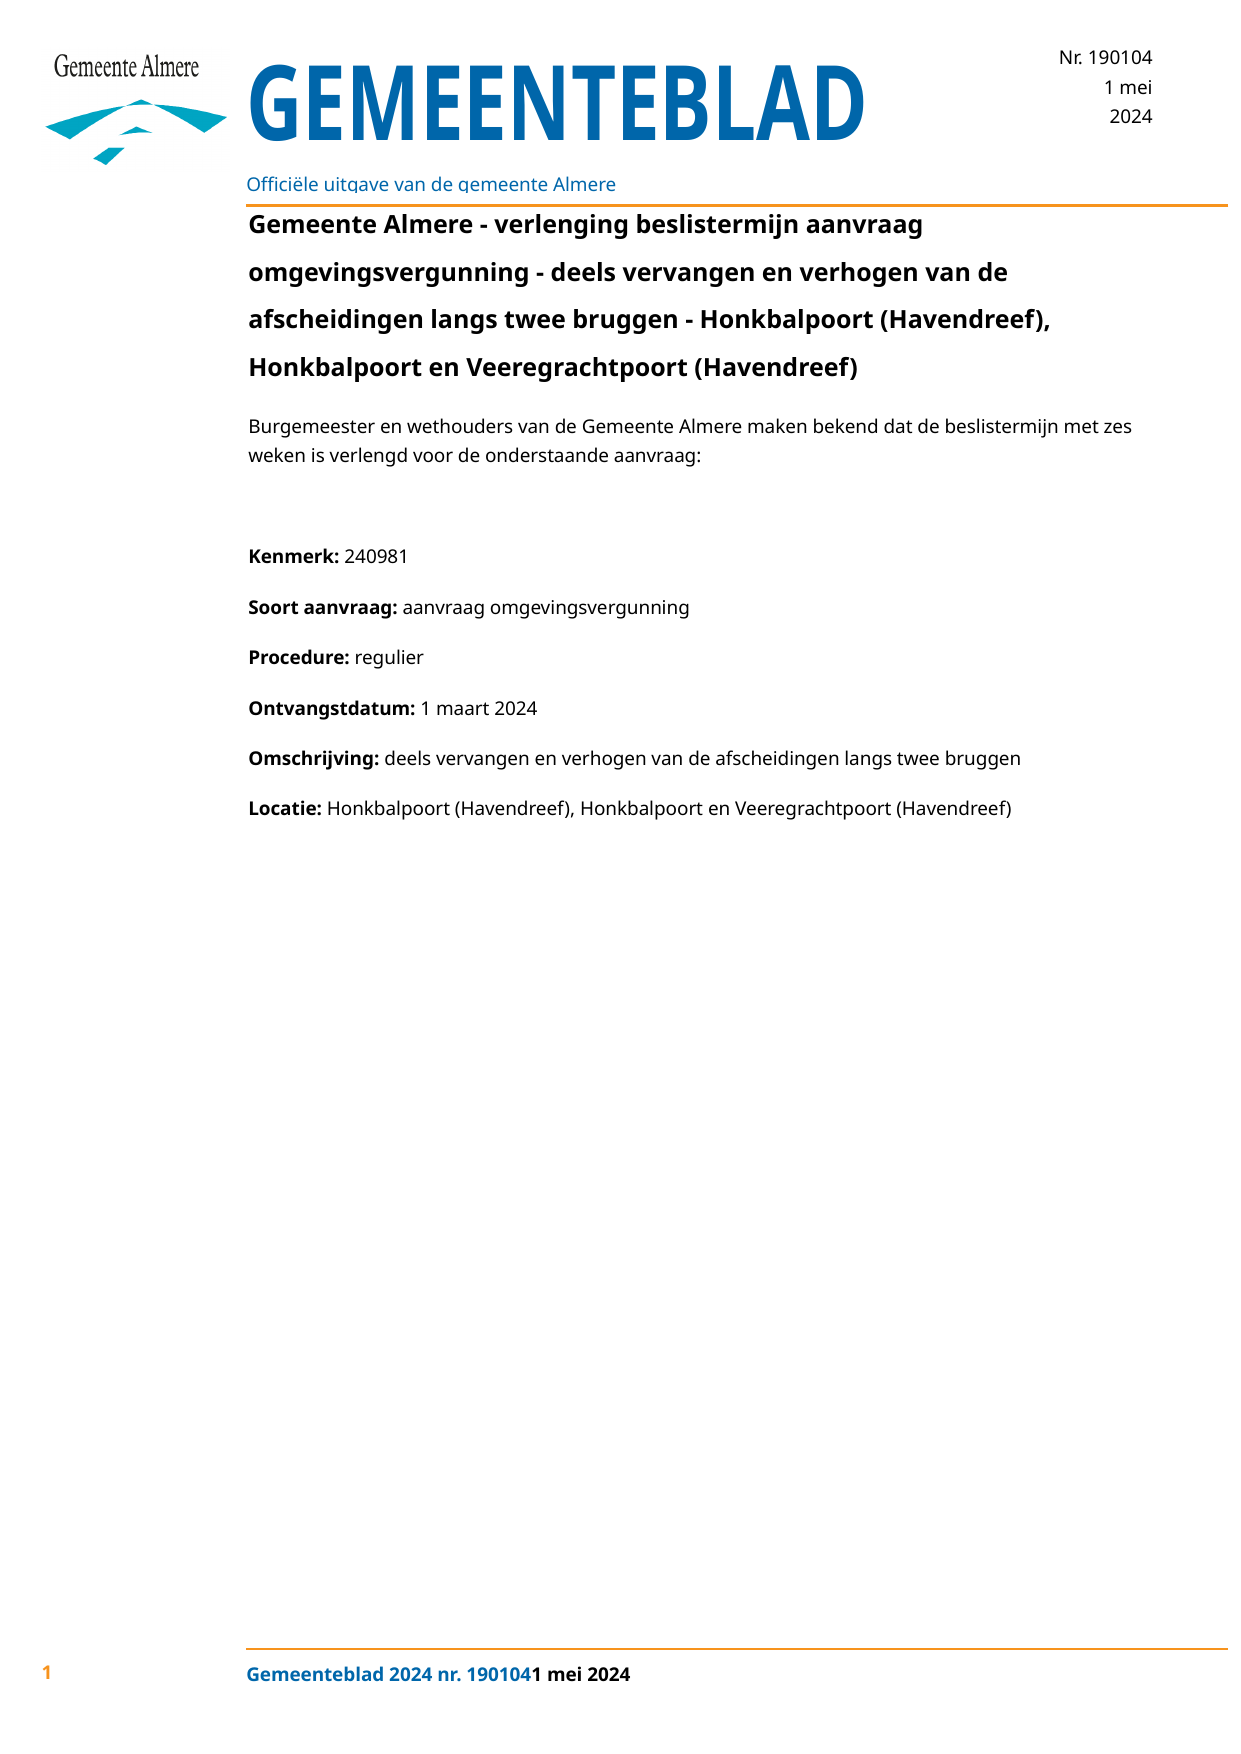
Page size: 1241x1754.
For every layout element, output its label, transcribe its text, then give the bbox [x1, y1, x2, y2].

text Gemeente Almere - verlenging beslistermijn aanvraag omgevingsvergunning - deels vervangen en verhogen van de afscheidingen langs twee bruggen - Honkbalpoort (Havendreef), Honkbalpoort en Veeregrachtpoort (Havendreef) [248, 207, 1152, 384]
text Locatie: Honkbalpoort (Havendreef), Honkbalpoort en Veeregrachtpoort (Havendreef) [248, 796, 1152, 821]
text Procedure: regulier [248, 644, 1152, 670]
picture [41, 47, 231, 172]
text Kenmerk: 240981 [248, 543, 1152, 569]
text Soort aanvraag: aanvraag omgevingsvergunning [248, 594, 1152, 620]
text Burgemeester en wethouders van de Gemeente Almere maken bekend dat de beslistermijn met zes weken is verlengd voor de onderstaande aanvraag: [248, 413, 1152, 468]
text Omschrijving: deels vervangen en verhogen van de afscheidingen langs twee bruggen [248, 745, 1152, 771]
text Ontvangstdatum: 1 maart 2024 [248, 695, 1152, 721]
